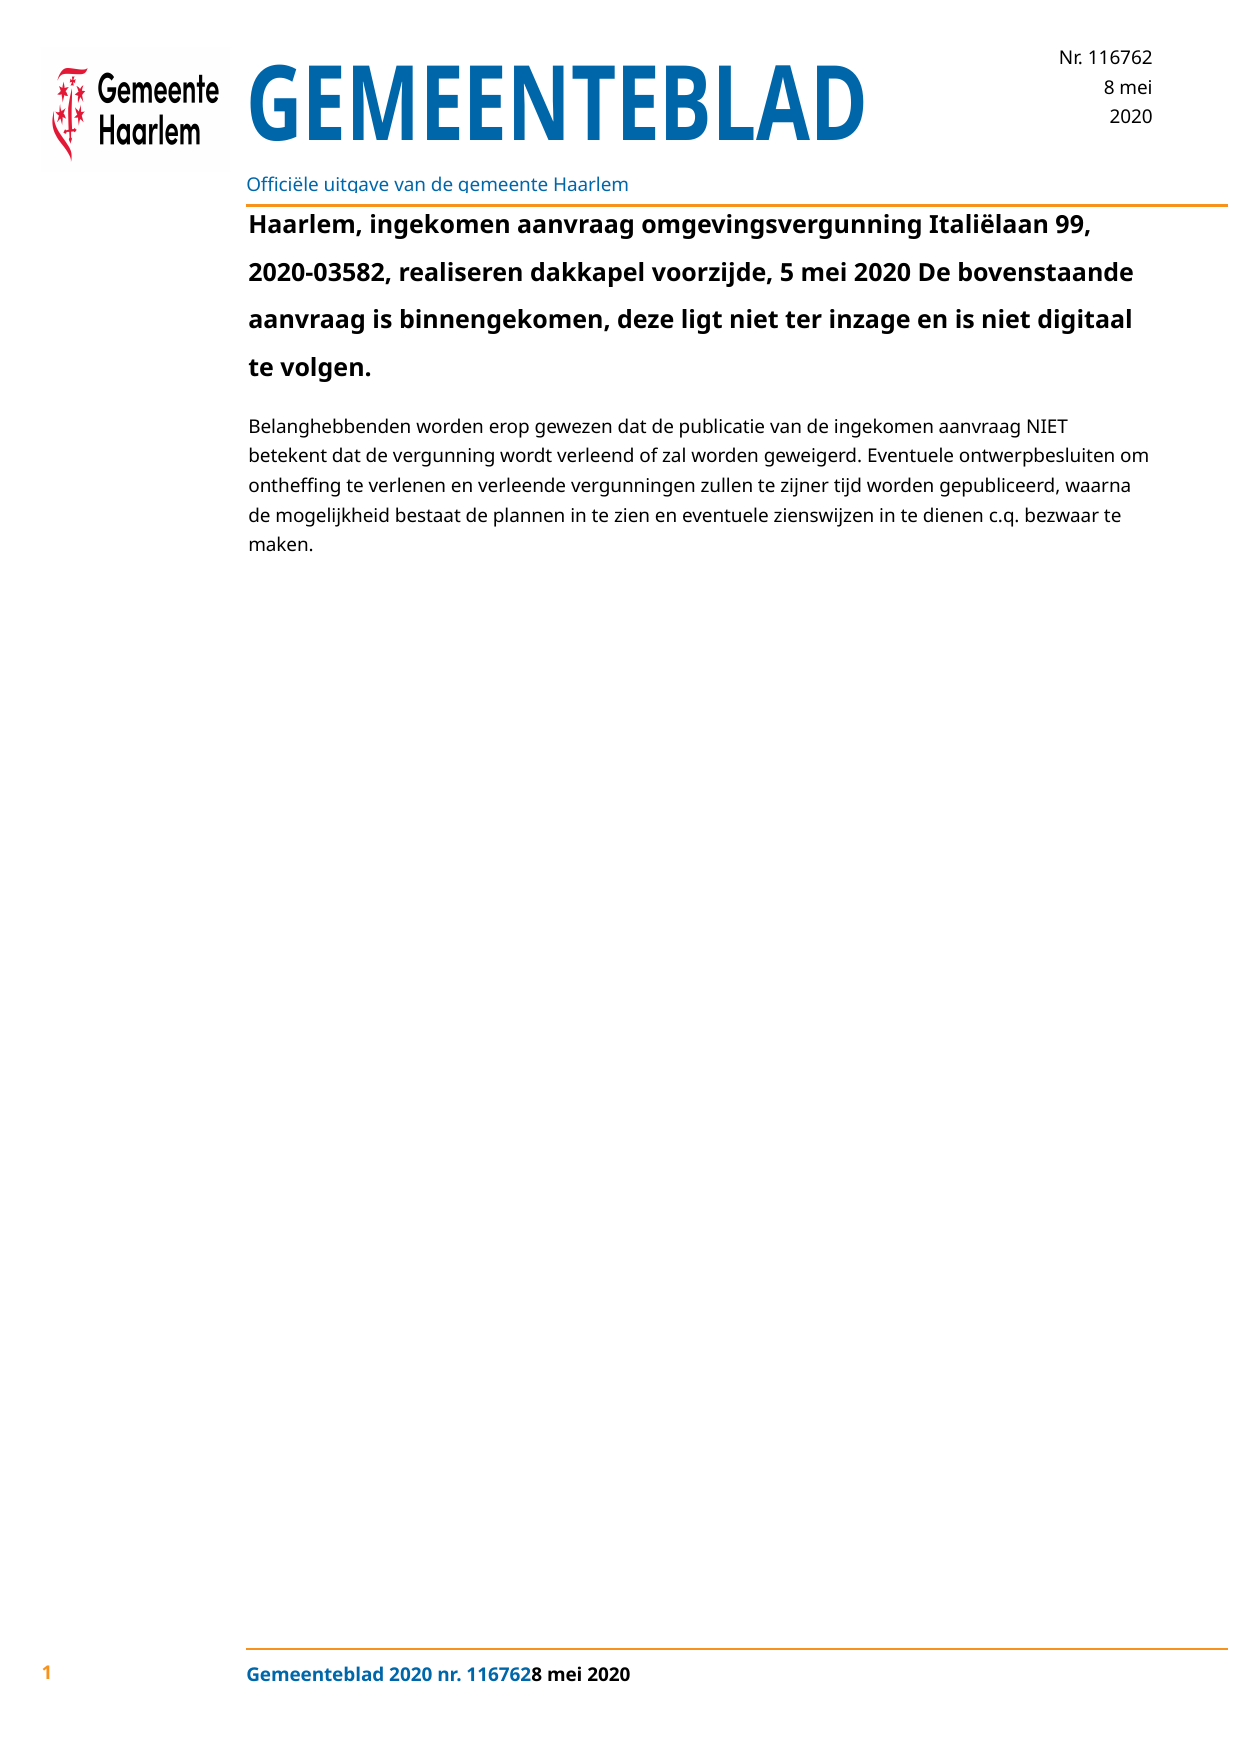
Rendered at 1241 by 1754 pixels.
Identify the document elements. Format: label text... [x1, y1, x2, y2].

text Haarlem, ingekomen aanvraag omgevingsvergunning Italiëlaan 99, 2020-03582, realiseren dakkapel voorzijde, 5 mei 2020 De bovenstaande aanvraag is binnengekomen, deze ligt niet ter inzage en is niet digitaal te volgen. [248, 207, 1152, 384]
text Belanghebbenden worden erop gewezen dat de publicatie van de ingekomen aanvraag NIET betekent dat de vergunning wordt verleend of zal worden geweigerd. Eventuele ontwerpbesluiten om ontheffing te verlenen en verleende vergunningen zullen te zijner tijd worden gepubliceerd, waarna de mogelijkheid bestaat de plannen in te zien en eventuele zienswijzen in te dienen c.q. bezwaar te maken. [248, 413, 1152, 557]
picture [41, 47, 231, 172]
